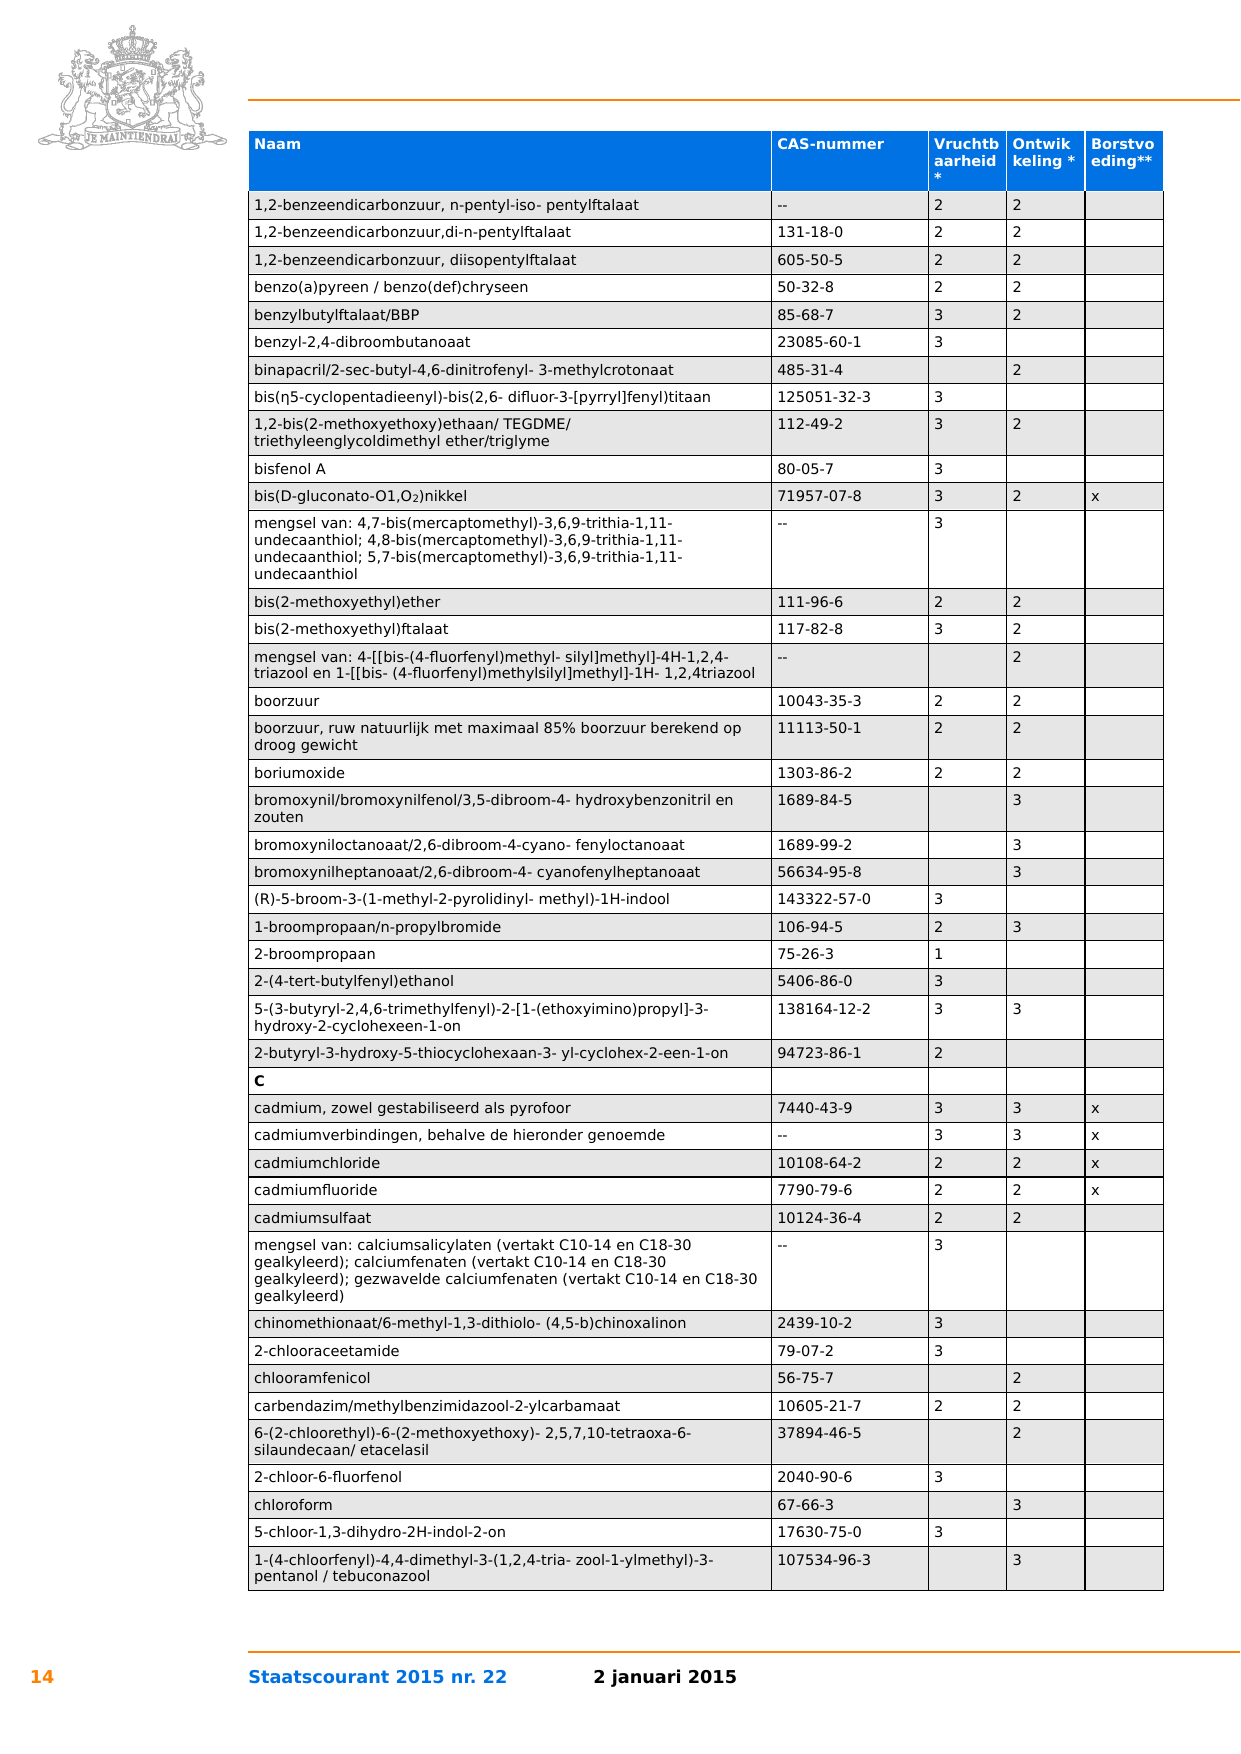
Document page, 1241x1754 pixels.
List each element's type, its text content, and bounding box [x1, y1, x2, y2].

table_cell 605-50-5 [772, 247, 928, 273]
table_cell 3 [929, 1311, 1006, 1337]
table_cell 1,2-benzeendicarbonzuur,di-n-pentylftalaat [249, 220, 771, 246]
table_cell [1007, 329, 1084, 356]
table_cell 2 [1007, 302, 1084, 328]
table_cell 143322-57-0 [772, 886, 928, 913]
table_cell [1086, 411, 1163, 455]
table_cell 2 [929, 192, 1006, 219]
table_cell 2 [929, 760, 1006, 786]
table_cell 3 [1007, 1492, 1084, 1518]
table_cell [929, 1547, 1006, 1590]
table_header Borstvoeding** [1086, 131, 1163, 191]
table_cell [1007, 384, 1084, 410]
table_cell 2 [929, 1393, 1006, 1419]
table_cell 2 [929, 247, 1006, 273]
table_header Vruchtbaarheid * [929, 131, 1006, 191]
table_cell 1,2-benzeendicarbonzuur, n-pentyl-iso- pentylftalaat [249, 192, 771, 219]
table_cell 6-(2-chloorethyl)-6-(2-methoxyethoxy)- 2,5,7,10-tetraoxa-6-silaundecaan/ etacelasil [249, 1420, 771, 1463]
table_cell 2 [929, 1040, 1006, 1067]
table_cell [1007, 1311, 1084, 1337]
table_header Naam [249, 131, 771, 191]
table_cell [1086, 275, 1163, 301]
table_cell 2040-90-6 [772, 1465, 928, 1491]
table_cell 85-68-7 [772, 302, 928, 328]
table_cell 2-butyryl-3-hydroxy-5-thiocyclohexaan-3- yl-cyclohex-2-een-1-on [249, 1040, 771, 1067]
table_cell benzyl-2,4-dibroombutanoaat [249, 329, 771, 356]
table_cell 2 [1007, 192, 1084, 219]
table_cell 3 [929, 1095, 1006, 1122]
table_cell 10108-64-2 [772, 1150, 928, 1176]
table_cell [1086, 456, 1163, 482]
table_cell [1086, 220, 1163, 246]
table_cell (R)-5-broom-3-(1-methyl-2-pyrolidinyl- methyl)-1H-indool [249, 886, 771, 913]
table_cell -- [772, 192, 928, 219]
table_cell 75-26-3 [772, 941, 928, 968]
table_cell [929, 1068, 1006, 1094]
table_cell -- [772, 511, 928, 588]
table_cell [929, 787, 1006, 831]
table_cell [772, 1068, 928, 1094]
table_cell 107534-96-3 [772, 1547, 928, 1590]
table_cell bromoxynil/bromoxynilfenol/3,5-dibroom-4- hydroxybenzonitril en zouten [249, 787, 771, 831]
table_cell 80-05-7 [772, 456, 928, 482]
table_cell benzylbutylftalaat/BBP [249, 302, 771, 328]
table_cell 2 [929, 1178, 1006, 1204]
table_cell [1007, 969, 1084, 995]
table_cell 2-chloor-6-fluorfenol [249, 1465, 771, 1491]
table_cell 3 [929, 886, 1006, 913]
table_cell carbendazim/methylbenzimidazool-2-ylcarbamaat [249, 1393, 771, 1419]
table_cell boriumoxide [249, 760, 771, 786]
table_cell [1086, 1365, 1163, 1392]
table_cell 2 [1007, 483, 1084, 509]
table_cell 2 [1007, 1150, 1084, 1176]
table_cell 2 [1007, 247, 1084, 273]
table_cell [1086, 357, 1163, 383]
table_cell x [1086, 1123, 1163, 1149]
table_cell bis(η5-cyclopentadieenyl)-bis(2,6- difluor-3-[pyrryl]fenyl)titaan [249, 384, 771, 410]
table_cell chloroform [249, 1492, 771, 1518]
table_cell [1086, 1040, 1163, 1067]
table_cell [929, 859, 1006, 885]
table_cell 2 [1007, 760, 1084, 786]
table_cell benzo(a)pyreen / benzo(def)chryseen [249, 275, 771, 301]
table_cell 94723-86-1 [772, 1040, 928, 1067]
table_cell 117-82-8 [772, 616, 928, 643]
table_cell 3 [1007, 1123, 1084, 1149]
table_cell x [1086, 483, 1163, 509]
table_cell 37894-46-5 [772, 1420, 928, 1463]
table_cell [1007, 886, 1084, 913]
table_cell [1086, 969, 1163, 995]
table_cell 2 [1007, 1420, 1084, 1463]
table_cell 3 [1007, 1547, 1084, 1590]
table_cell 2 [929, 220, 1006, 246]
table_cell 3 [929, 456, 1006, 482]
table_cell 1-(4-chloorfenyl)-4,4-dimethyl-3-(1,2,4-tria- zool-1-ylmethyl)-3-pentanol / tebuconazool [249, 1547, 771, 1590]
table_cell 111-96-6 [772, 589, 928, 615]
table_cell boorzuur [249, 688, 771, 714]
table_cell [1086, 1338, 1163, 1364]
table_cell chinomethionaat/6-methyl-1,3-dithiolo- (4,5-b)chinoxalinon [249, 1311, 771, 1337]
table_cell [1086, 1492, 1163, 1518]
table_cell 2 [929, 275, 1006, 301]
table_cell x [1086, 1178, 1163, 1204]
table_cell 3 [1007, 832, 1084, 858]
table_cell 3 [929, 1519, 1006, 1546]
table_cell cadmium, zowel gestabiliseerd als pyrofoor [249, 1095, 771, 1122]
table_cell 7790-79-6 [772, 1178, 928, 1204]
table_cell [1086, 914, 1163, 940]
table_cell [1007, 1232, 1084, 1309]
table_cell 67-66-3 [772, 1492, 928, 1518]
table_cell 1,2-benzeendicarbonzuur, diisopentylftalaat [249, 247, 771, 273]
table_cell [1086, 716, 1163, 759]
table_cell [929, 1420, 1006, 1463]
table_cell 3 [929, 483, 1006, 509]
table_cell bromoxyniloctanoaat/2,6-dibroom-4-cyano- fenyloctanoaat [249, 832, 771, 858]
table_cell binapacril/2-sec-butyl-4,6-dinitrofenyl- 3-methylcrotonaat [249, 357, 771, 383]
table_cell -- [772, 1232, 928, 1309]
table_cell boorzuur, ruw natuurlijk met maximaal 85% boorzuur berekend op droog gewicht [249, 716, 771, 759]
table_cell [929, 1492, 1006, 1518]
table_header CAS-nummer [772, 131, 928, 191]
table_cell [1086, 1393, 1163, 1419]
table_cell 131-18-0 [772, 220, 928, 246]
table_cell 2 [929, 688, 1006, 714]
table_cell [1086, 1547, 1163, 1590]
table_cell 2 [1007, 1393, 1084, 1419]
table_cell 106-94-5 [772, 914, 928, 940]
table_cell [1086, 1420, 1163, 1463]
table_cell [1086, 1205, 1163, 1231]
table_cell 2-chlooraceetamide [249, 1338, 771, 1364]
picture [38, 25, 227, 150]
table_cell 3 [929, 969, 1006, 995]
table_cell 2-(4-tert-butylfenyl)ethanol [249, 969, 771, 995]
table_cell [1086, 247, 1163, 273]
table_cell 2 [1007, 1365, 1084, 1392]
table_cell [1086, 1465, 1163, 1491]
table_cell [929, 832, 1006, 858]
table_cell 3 [1007, 859, 1084, 885]
table_cell x [1086, 1150, 1163, 1176]
table_cell 2 [929, 914, 1006, 940]
table_cell chlooramfenicol [249, 1365, 771, 1392]
table_cell 2 [929, 716, 1006, 759]
table_cell mengsel van: 4,7-bis(mercaptomethyl)-3,6,9-trithia-1,11-undecaanthiol; 4,8-bis(mercaptomethyl)-3,6,9-trithia-1,11-undecaanthiol; 5,7-bis(mercaptomethyl)-3,6,9-trithia-1,11-undecaanthiol [249, 511, 771, 588]
table_cell [1086, 329, 1163, 356]
table_cell [1086, 589, 1163, 615]
table_cell 10605-21-7 [772, 1393, 928, 1419]
table_cell 2 [929, 589, 1006, 615]
table_cell 56634-95-8 [772, 859, 928, 885]
table_cell x [1086, 1095, 1163, 1122]
table_cell 1689-84-5 [772, 787, 928, 831]
table_cell [1007, 941, 1084, 968]
table_cell [1007, 1068, 1084, 1094]
table_cell [929, 357, 1006, 383]
table_cell cadmiumchloride [249, 1150, 771, 1176]
table_cell 2 [1007, 644, 1084, 687]
table_cell 79-07-2 [772, 1338, 928, 1364]
table_cell 3 [929, 511, 1006, 588]
table_cell 3 [929, 1232, 1006, 1309]
table_cell bis(D-gluconato-O1,O2)nikkel [249, 483, 771, 509]
table_cell [1086, 859, 1163, 885]
table_cell 5-chloor-1,3-dihydro-2H-indol-2-on [249, 1519, 771, 1546]
table_cell [1086, 302, 1163, 328]
table_cell 23085-60-1 [772, 329, 928, 356]
table_cell 125051-32-3 [772, 384, 928, 410]
table_cell bisfenol A [249, 456, 771, 482]
table_cell [1086, 1519, 1163, 1546]
table_cell [1086, 760, 1163, 786]
table_cell cadmiumverbindingen, behalve de hieronder genoemde [249, 1123, 771, 1149]
table_cell 71957-07-8 [772, 483, 928, 509]
table_cell cadmiumfluoride [249, 1178, 771, 1204]
table_cell [1086, 941, 1163, 968]
table_cell 1-broompropaan/n-propylbromide [249, 914, 771, 940]
table_cell 2 [1007, 220, 1084, 246]
table_cell [1086, 384, 1163, 410]
table_cell 50-32-8 [772, 275, 928, 301]
table_cell 5-(3-butyryl-2,4,6-trimethylfenyl)-2-[1-(ethoxyimino)propyl]-3-hydroxy-2-cyclohexeen-1-on [249, 996, 771, 1039]
table_cell 3 [929, 411, 1006, 455]
table_cell 56-75-7 [772, 1365, 928, 1392]
table_cell [1086, 511, 1163, 588]
table_cell [1086, 832, 1163, 858]
table_cell [1007, 456, 1084, 482]
table_cell [1086, 1232, 1163, 1309]
table_cell -- [772, 644, 928, 687]
table_cell [929, 1365, 1006, 1392]
table_cell 3 [1007, 914, 1084, 940]
table_cell 3 [1007, 787, 1084, 831]
table_cell 17630-75-0 [772, 1519, 928, 1546]
table_cell 138164-12-2 [772, 996, 928, 1039]
table_cell bis(2-methoxyethyl)ftalaat [249, 616, 771, 643]
table_cell 3 [929, 1465, 1006, 1491]
table_cell 485-31-4 [772, 357, 928, 383]
table_cell -- [772, 1123, 928, 1149]
table_cell 10043-35-3 [772, 688, 928, 714]
table_cell mengsel van: calciumsalicylaten (vertakt C10-14 en C18-30 gealkyleerd); calciumfenaten (vertakt C10-14 en C18-30 gealkyleerd); gezwavelde calciumfenaten (vertakt C10-14 en C18-30 gealkyleerd) [249, 1232, 771, 1309]
table_cell 1,2-bis(2-methoxyethoxy)ethaan/ TEGDME/ triethyleenglycoldimethyl­ ether/triglyme [249, 411, 771, 455]
table_cell cadmiumsulfaat [249, 1205, 771, 1231]
table_cell 3 [929, 384, 1006, 410]
table_header Ontwikkeling * [1007, 131, 1084, 191]
table_cell 3 [929, 329, 1006, 356]
table_cell 112-49-2 [772, 411, 928, 455]
table_cell [1086, 688, 1163, 714]
table_cell 3 [929, 1338, 1006, 1364]
table_cell 3 [929, 996, 1006, 1039]
table_cell 2-broompropaan [249, 941, 771, 968]
table_cell [1086, 886, 1163, 913]
table_cell 3 [929, 302, 1006, 328]
table_cell [1007, 1465, 1084, 1491]
table_cell [1007, 1519, 1084, 1546]
table_cell [1007, 1338, 1084, 1364]
table_cell 2 [1007, 1205, 1084, 1231]
table_cell mengsel van: 4-[[bis-(4-fluorfenyl)methyl- silyl]methyl]-4H-1,2,4-triazool en 1-[[bis- (4-fluorfenyl)methylsilyl]methyl]-1H- 1,2,4triazool [249, 644, 771, 687]
table_cell [1086, 1311, 1163, 1337]
table_cell 1 [929, 941, 1006, 968]
table_cell 2439-10-2 [772, 1311, 928, 1337]
table_cell [1086, 192, 1163, 219]
table_cell [1086, 787, 1163, 831]
table_cell 3 [929, 616, 1006, 643]
table_cell 2 [1007, 716, 1084, 759]
table_cell [1086, 644, 1163, 687]
table_cell 2 [1007, 589, 1084, 615]
table_cell 2 [929, 1150, 1006, 1176]
table_cell 11113-50-1 [772, 716, 928, 759]
table_cell 7440-43-9 [772, 1095, 928, 1122]
table_cell [1007, 1040, 1084, 1067]
table_cell 2 [1007, 275, 1084, 301]
table_cell 1303-86-2 [772, 760, 928, 786]
table_cell 2 [1007, 616, 1084, 643]
table_cell C [249, 1068, 771, 1094]
table_cell 2 [929, 1205, 1006, 1231]
table_cell 3 [1007, 996, 1084, 1039]
table_cell 10124-36-4 [772, 1205, 928, 1231]
table_cell bromoxynilheptanoaat/2,6-dibroom-4- cyanofenylheptanoaat [249, 859, 771, 885]
table_cell 5406-86-0 [772, 969, 928, 995]
table_cell 2 [1007, 688, 1084, 714]
table_cell 2 [1007, 357, 1084, 383]
table_cell [1086, 1068, 1163, 1094]
table_cell [929, 644, 1006, 687]
table_cell 1689-99-2 [772, 832, 928, 858]
table_cell 2 [1007, 1178, 1084, 1204]
table_cell 2 [1007, 411, 1084, 455]
table_cell [1086, 616, 1163, 643]
table_cell bis(2-methoxyethyl)ether [249, 589, 771, 615]
table_cell [1086, 996, 1163, 1039]
table_cell 3 [929, 1123, 1006, 1149]
table_cell [1007, 511, 1084, 588]
table_cell 3 [1007, 1095, 1084, 1122]
